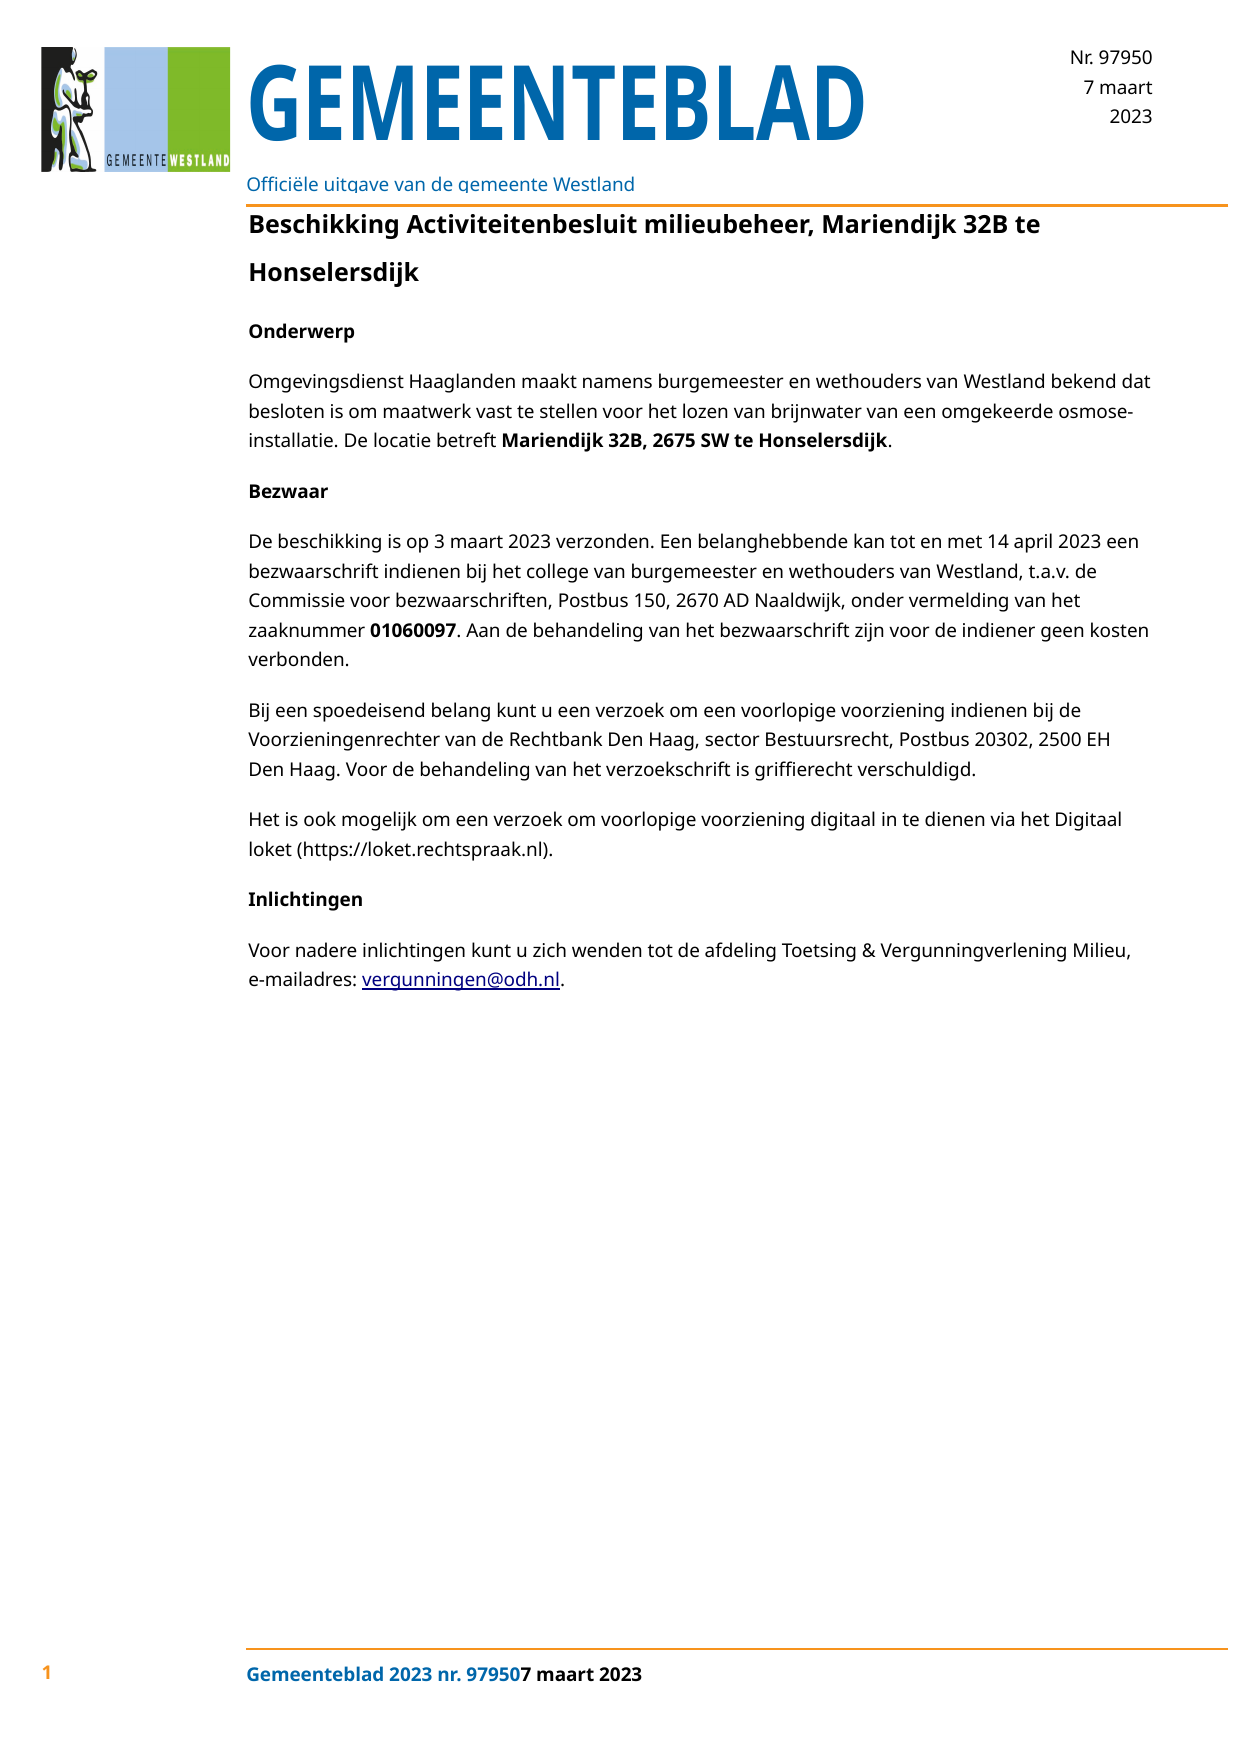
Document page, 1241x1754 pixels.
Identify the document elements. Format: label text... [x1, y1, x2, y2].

text Inlichtingen [248, 887, 1152, 912]
text Omgevingsdienst Haaglanden maakt namens burgemeester en wethouders van Westland bekend dat besloten is om maatwerk vast te stellen voor het lozen van brijnwater van een omgekeerde osmose-installatie. De locatie betreft Mariendijk 32B, 2675 SW te Honselersdijk. [248, 368, 1152, 453]
text De beschikking is op 3 maart 2023 verzonden. Een belanghebbende kan tot en met 14 april 2023 een bezwaarschrift indienen bij het college van burgemeester en wethouders van Westland, t.a.v. de Commissie voor bezwaarschriften, Postbus 150, 2670 AD Naaldwijk, onder vermelding van het zaaknummer 01060097. Aan de behandeling van het bezwaarschrift zijn voor de indiener geen kosten verbonden. [248, 528, 1152, 672]
text Onderwerp [248, 318, 1152, 344]
text Het is ook mogelijk om een verzoek om voorlopige voorziening digitaal in te dienen via het Digitaal loket (https://loket.rechtspraak.nl). [248, 807, 1152, 862]
picture [41, 47, 231, 172]
text Bij een spoedeisend belang kunt u een verzoek om een voorlopige voorziening indienen bij de Voorzieningenrechter van de Rechtbank Den Haag, sector Bestuursrecht, Postbus 20302, 2500 EH Den Haag. Voor de behandeling van het verzoekschrift is griffierecht verschuldigd. [248, 697, 1152, 782]
text Bezwaar [248, 478, 1152, 504]
text Voor nadere inlichtingen kunt u zich wenden tot de afdeling Toetsing & Vergunningverlening Milieu, e-mailadres: vergunningen@odh.nl. [248, 937, 1152, 992]
text Beschikking Activiteitenbesluit milieubeheer, Mariendijk 32B te Honselersdijk [248, 207, 1152, 288]
